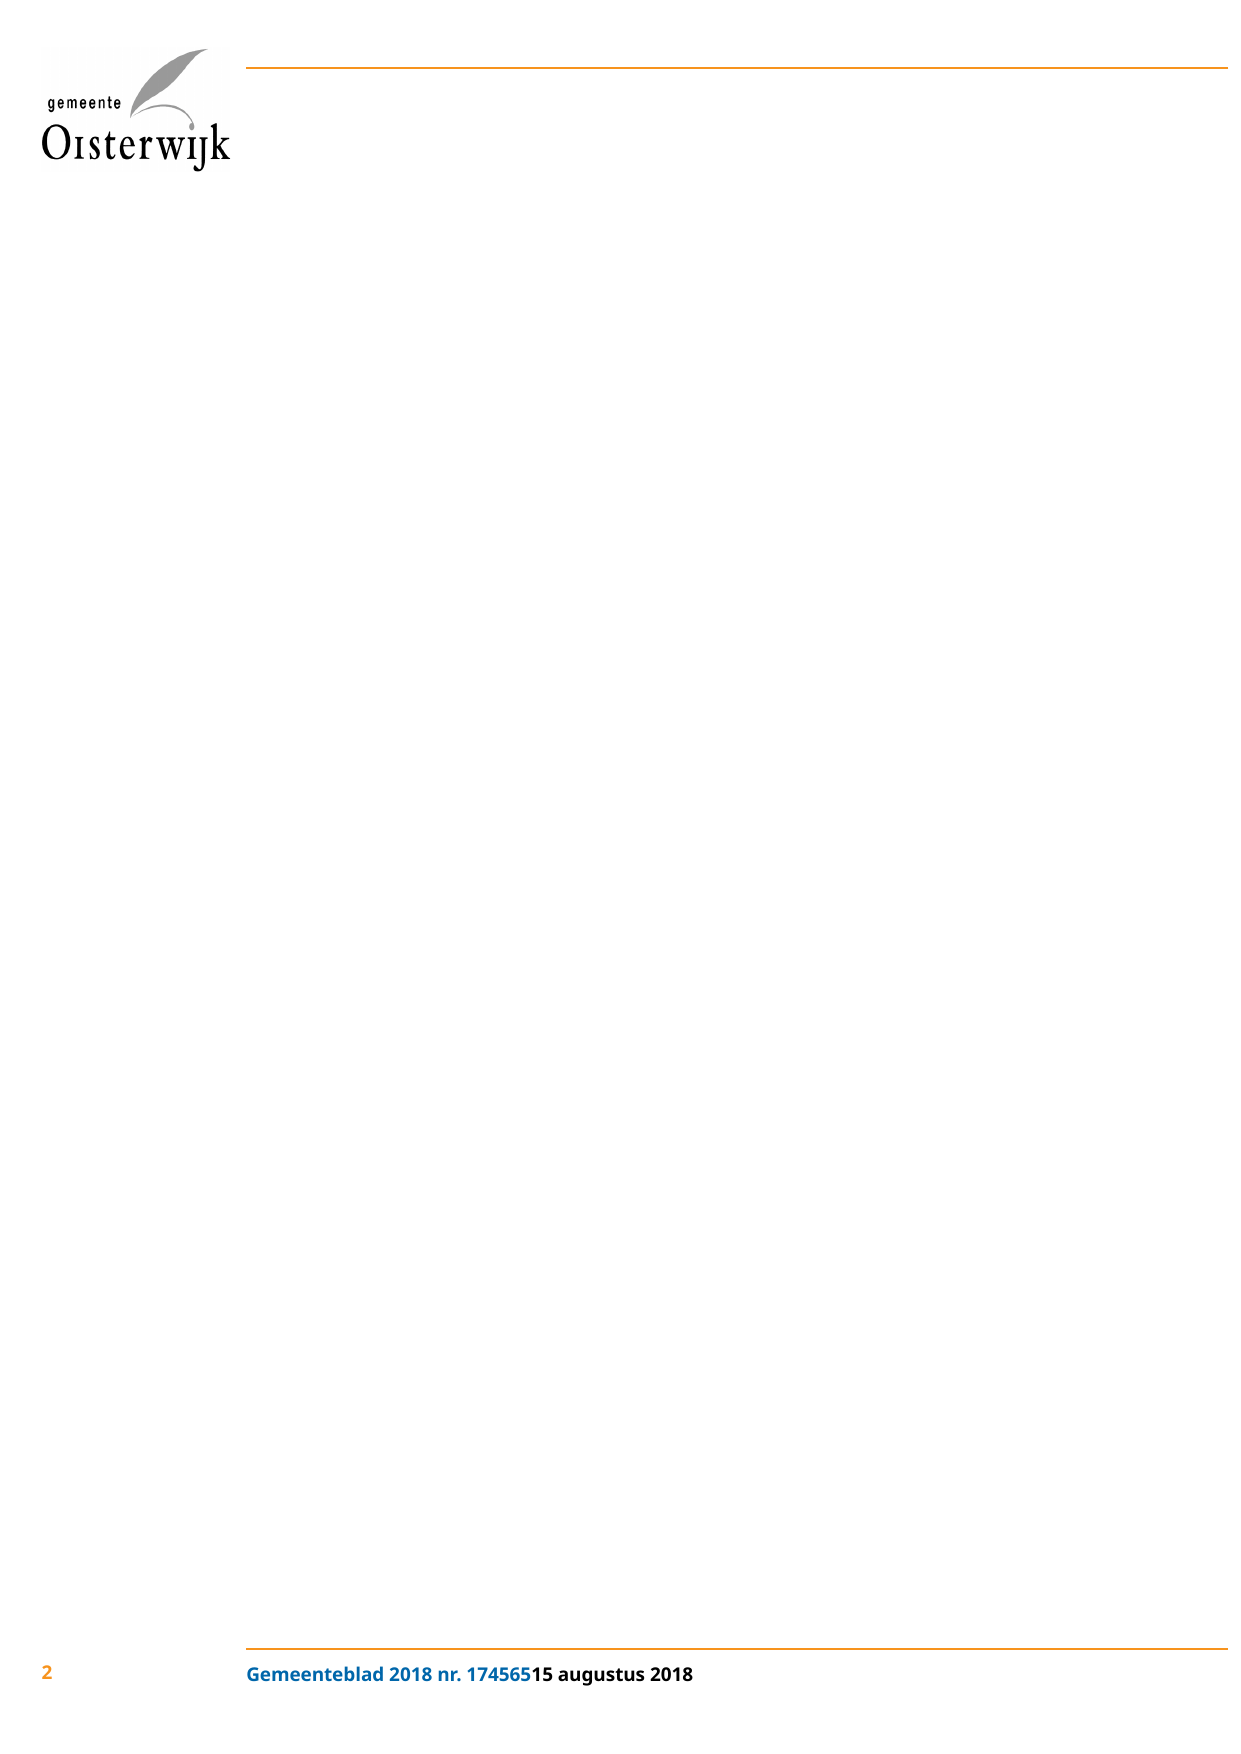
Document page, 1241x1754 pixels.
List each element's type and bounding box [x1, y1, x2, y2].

picture [41, 47, 231, 172]
